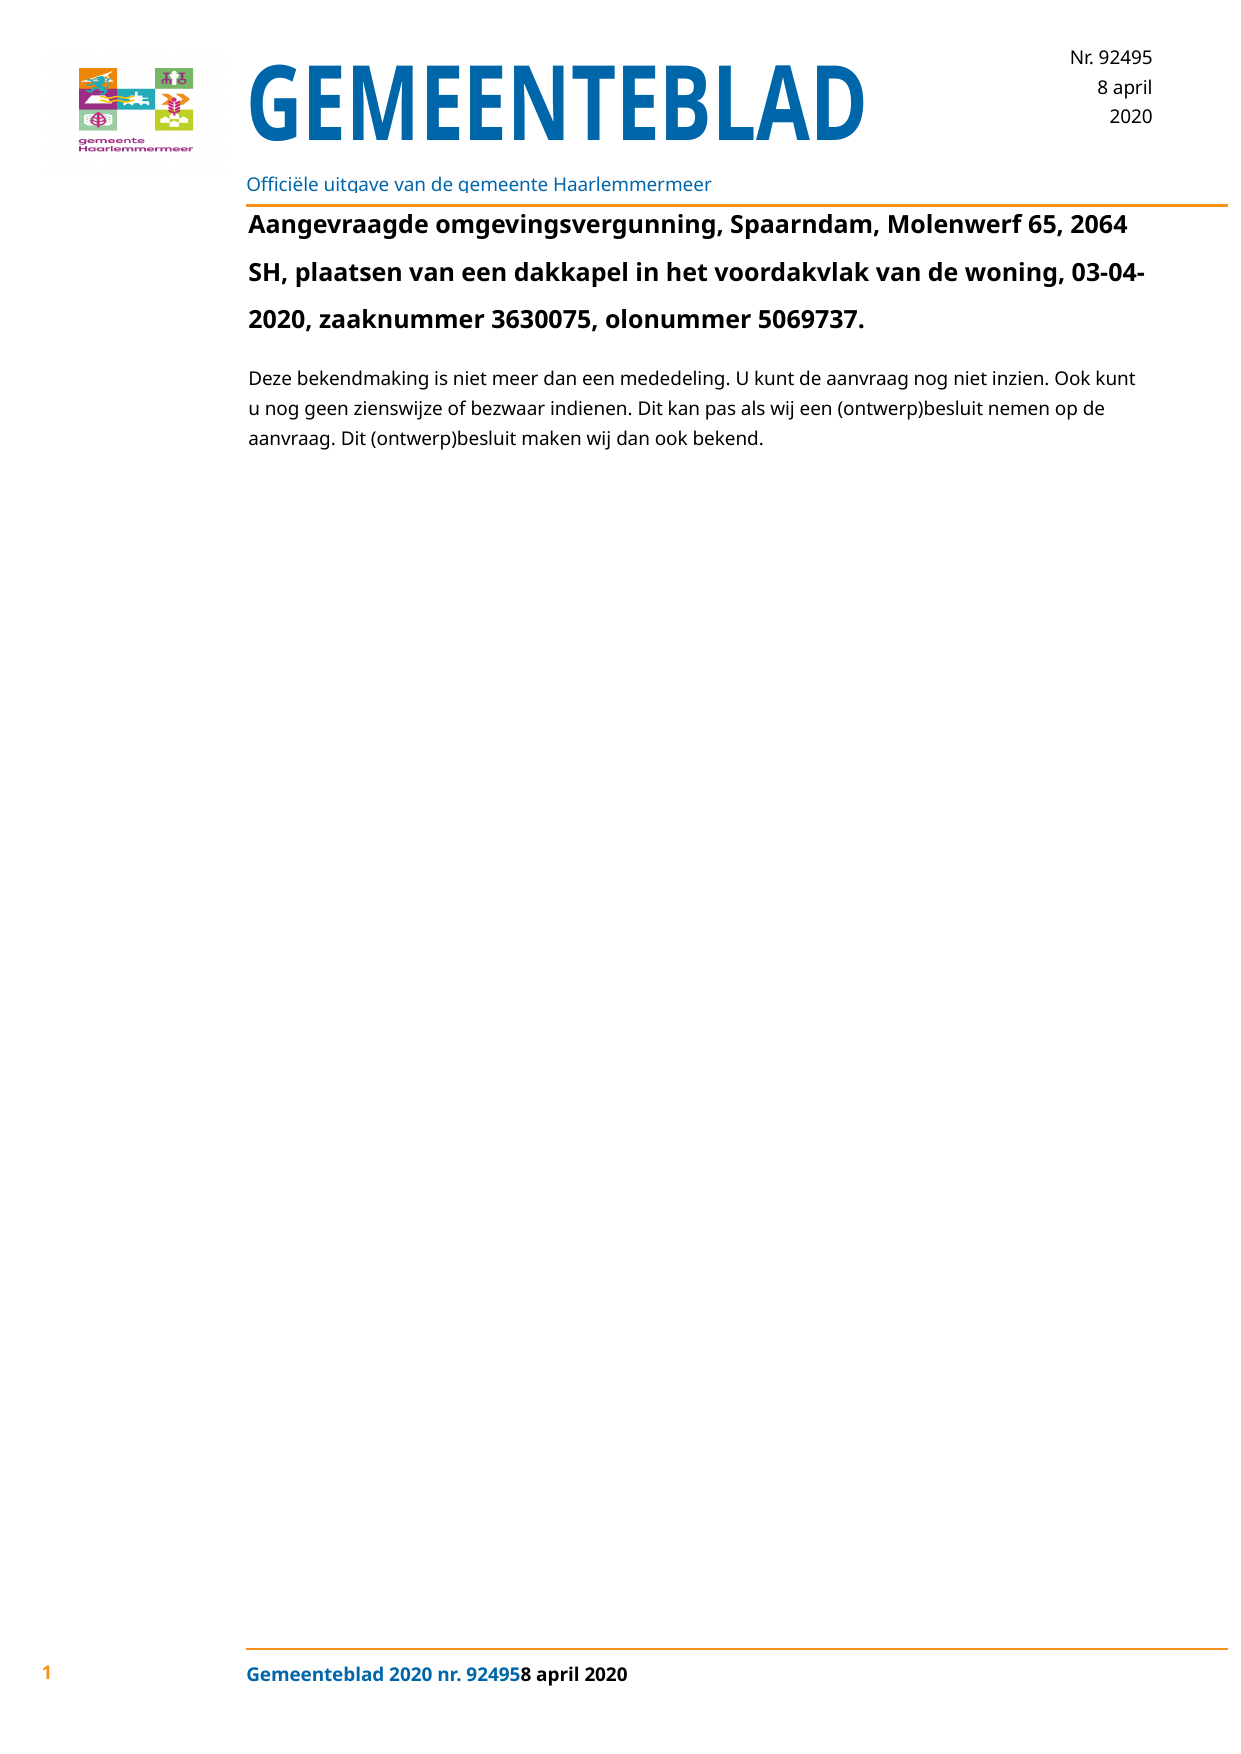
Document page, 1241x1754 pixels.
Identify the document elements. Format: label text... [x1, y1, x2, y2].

text Deze bekendmaking is niet meer dan een mededeling. U kunt de aanvraag nog niet inzien. Ook kunt u nog geen zienswijze of bezwaar indienen. Dit kan pas als wij een (ontwerp)besluit nemen op de aanvraag. Dit (ontwerp)besluit maken wij dan ook bekend. [248, 366, 1152, 450]
picture [41, 47, 231, 172]
text Aangevraagde omgevingsvergunning, Spaarndam, Molenwerf 65, 2064 SH, plaatsen van een dakkapel in het voordakvlak van de woning, 03-04-2020, zaaknummer 3630075, olonummer 5069737. [248, 207, 1152, 336]
